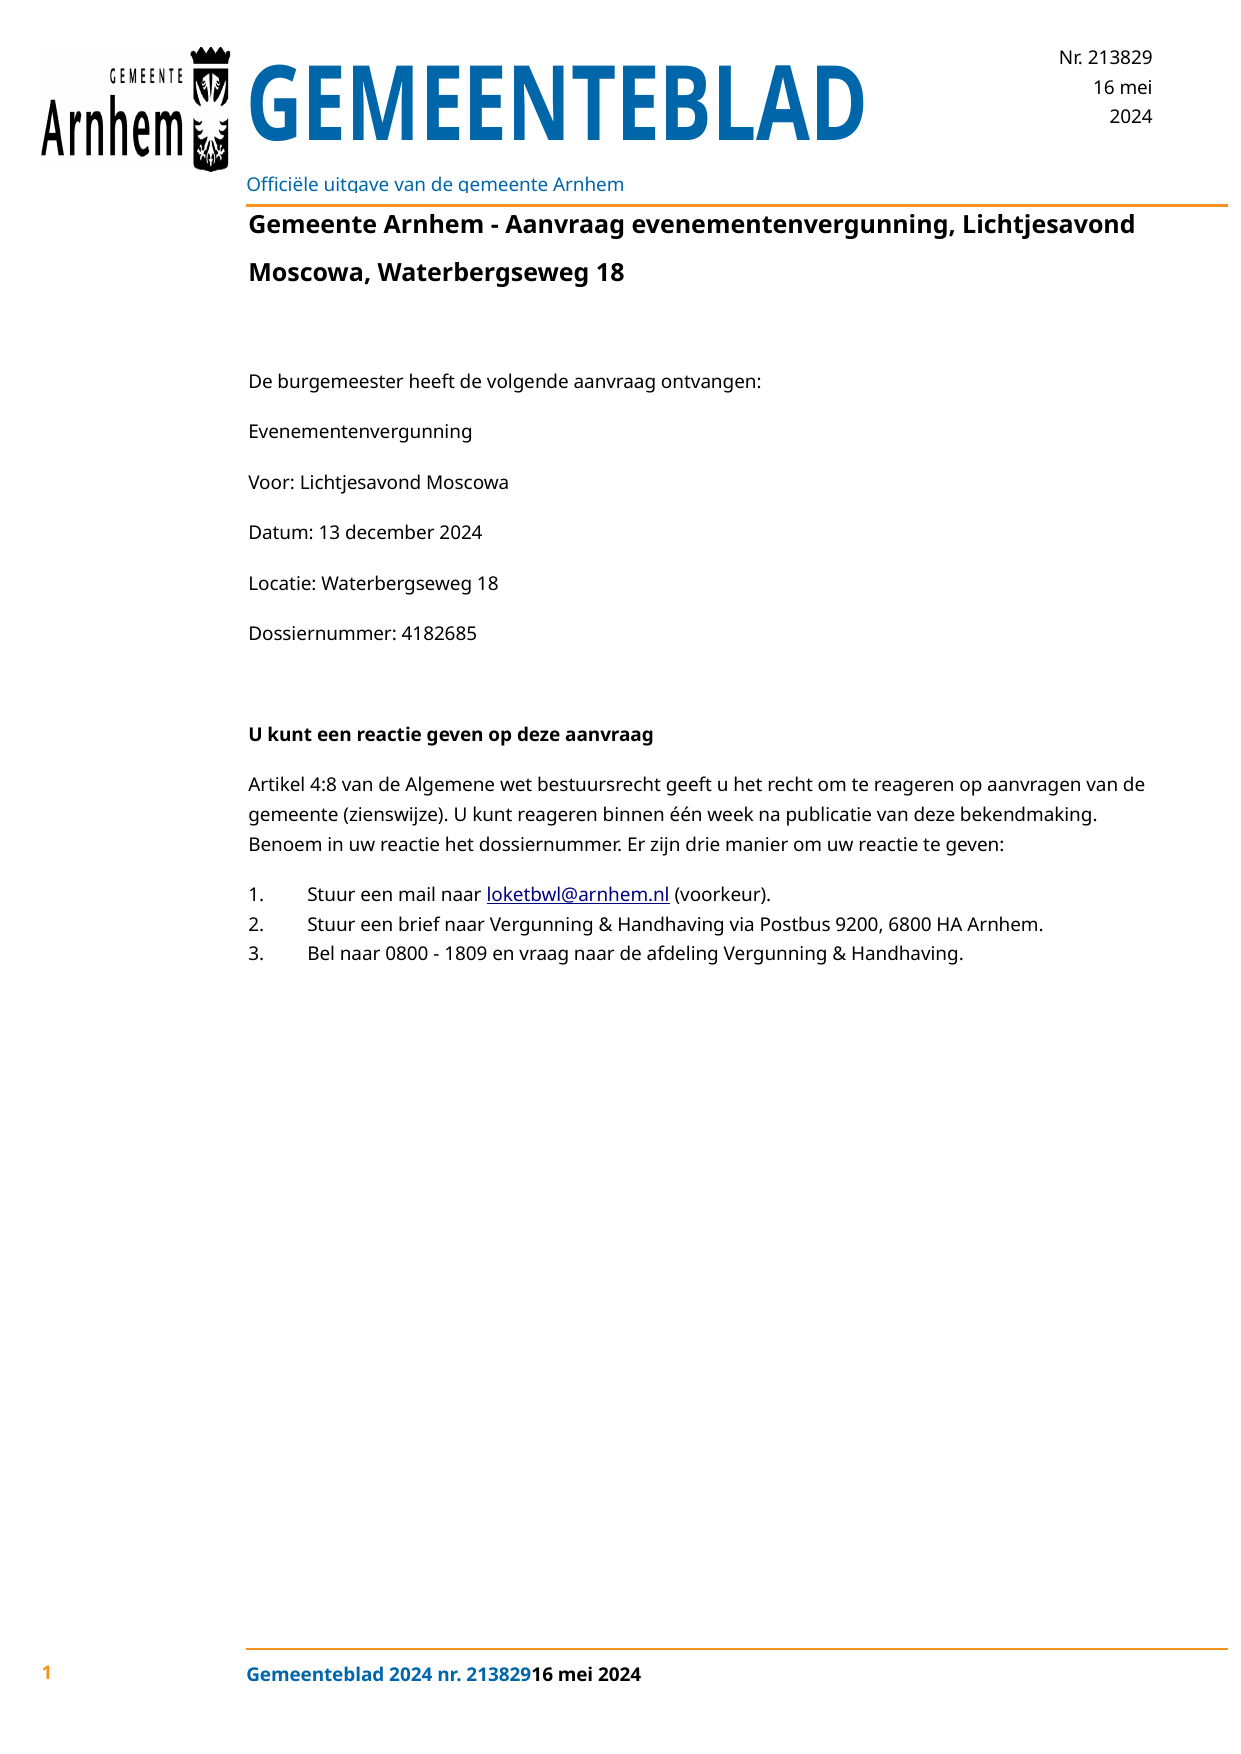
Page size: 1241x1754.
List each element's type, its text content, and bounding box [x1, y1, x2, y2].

text Datum: 13 december 2024 [248, 519, 1152, 545]
text Artikel 4:8 van de Algemene wet bestuursrecht geeft u het recht om te reageren op aanvragen van de gemeente (zienswijze). U kunt reageren binnen één week na publicatie van deze bekendmaking. Benoem in uw reactie het dossiernummer. Er zijn drie manier om uw reactie te geven: [248, 772, 1152, 857]
list Bel naar 0800 - 1809 en vraag naar de afdeling Vergunning & Handhaving. [248, 940, 1152, 966]
text U kunt een reactie geven op deze aanvraag [248, 721, 1152, 747]
text Evenementenvergunning [248, 419, 1152, 444]
text De burgemeester heeft de volgende aanvraag ontvangen: [248, 368, 1152, 394]
text Gemeente Arnhem - Aanvraag evenementenvergunning, Lichtjesavond Moscowa, Waterbergseweg 18 [248, 207, 1152, 288]
list Stuur een brief naar Vergunning & Handhaving via Postbus 9200, 6800 HA Arnhem. [248, 911, 1152, 937]
list Stuur een mail naar loketbwl@arnhem.nl (voorkeur). [248, 881, 1152, 907]
text Dossiernummer: 4182685 [248, 620, 1152, 646]
text Voor: Lichtjesavond Moscowa [248, 469, 1152, 495]
text Locatie: Waterbergseweg 18 [248, 570, 1152, 596]
picture [41, 47, 231, 172]
